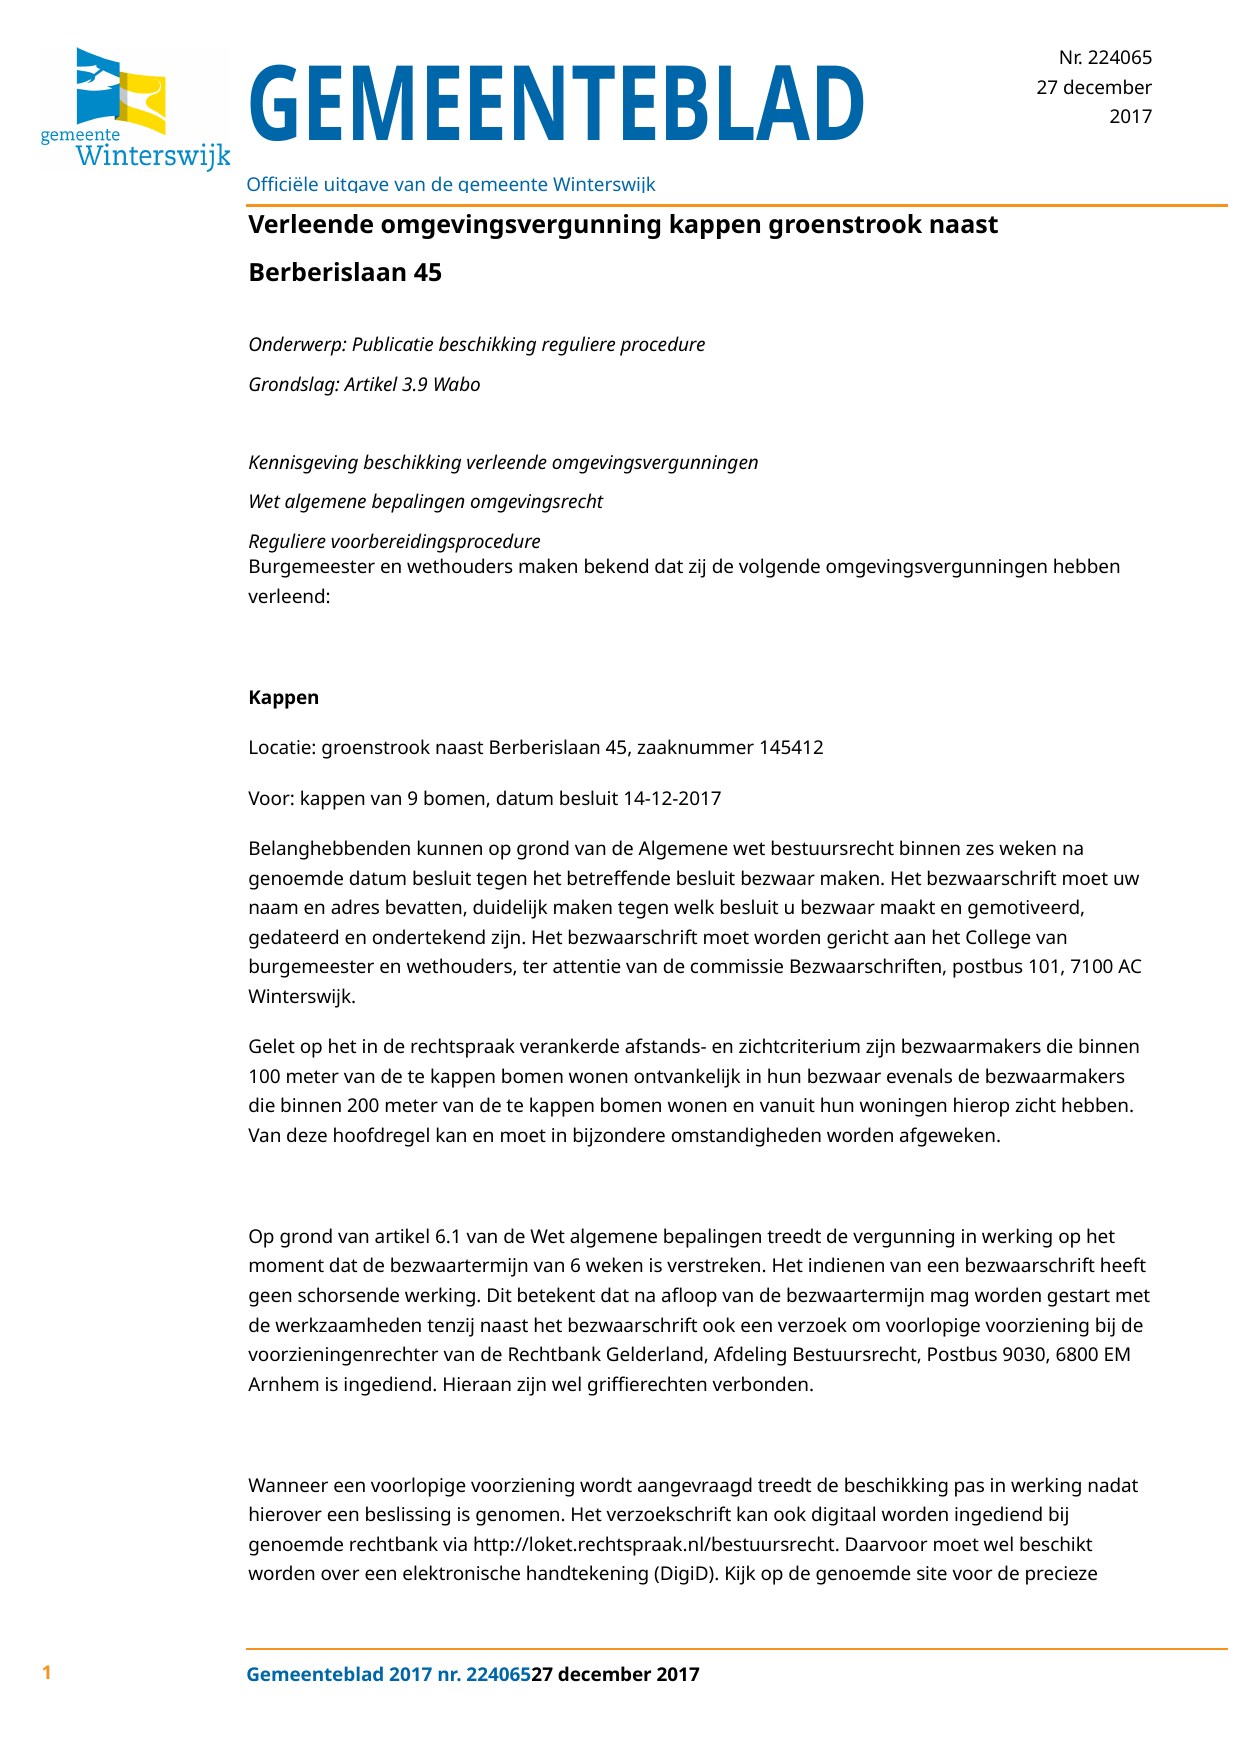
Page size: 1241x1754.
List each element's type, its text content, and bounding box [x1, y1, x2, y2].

text Locatie: groenstrook naast Berberislaan 45, zaaknummer 145412 [248, 734, 1152, 760]
picture [225, 153, 231, 162]
text Kappen [248, 684, 1152, 710]
text Reguliere voorbereidingsprocedure [248, 528, 1152, 553]
text Voor: kappen van 9 bomen, datum besluit 14-12-2017 [248, 785, 1152, 811]
text Onderwerp: Publicatie beschikking reguliere procedure [248, 331, 1152, 357]
text Gelet op het in de rechtspraak verankerde afstands- en zichtcriterium zijn bezwaarmakers die binnen 100 meter van de te kappen bomen wonen ontvankelijk in hun bezwaar evenals de bezwaarmakers die binnen 200 meter van de te kappen bomen wonen en vanuit hun woningen hierop zicht hebben. Van deze hoofdregel kan en moet in bijzondere omstandigheden worden afgeweken. [248, 1033, 1152, 1148]
text Verleende omgevingsvergunning kappen groenstrook naast Berberislaan 45 [248, 207, 1152, 288]
text Burgemeester en wethouders maken bekend dat zij de volgende omgevingsvergunningen hebben verleend: [248, 553, 1152, 609]
text Op grond van artikel 6.1 van de Wet algemene bepalingen treedt de vergunning in werking op het moment dat de bezwaartermijn van 6 weken is verstreken. Het indienen van een bezwaarschrift heeft geen schorsende werking. Dit betekent dat na afloop van de bezwaartermijn mag worden gestart met de werkzaamheden tenzij naast het bezwaarschrift ook een verzoek om voorlopige voorziening bij de voorzieningenrechter van de Rechtbank Gelderland, Afdeling Bestuursrecht, Postbus 9030, 6800 EM Arnhem is ingediend. Hieraan zijn wel griffierechten verbonden. [248, 1223, 1152, 1397]
picture [41, 47, 231, 172]
text Wet algemene bepalingen omgevingsrecht [248, 488, 1152, 514]
text Belanghebbenden kunnen op grond van de Algemene wet bestuursrecht binnen zes weken na genoemde datum besluit tegen het betreffende besluit bezwaar maken. Het bezwaarschrift moet uw naam en adres bevatten, duidelijk maken tegen welk besluit u bezwaar maakt en gemotiveerd, gedateerd en ondertekend zijn. Het bezwaarschrift moet worden gericht aan het College van burgemeester en wethouders, ter attentie van de commissie Bezwaarschriften, postbus 101, 7100 AC Winterswijk. [248, 835, 1152, 1009]
text Wanneer een voorlopige voorziening wordt aangevraagd treedt de beschikking pas in werking nadat hierover een beslissing is genomen. Het verzoekschrift kan ook digitaal worden ingediend bij genoemde rechtbank via http://loket.rechtspraak.nl/bestuursrecht. Daarvoor moet wel beschikt worden over een elektronische handtekening (DigiD). Kijk op de genoemde site voor de precieze [248, 1472, 1152, 1586]
text Kennisgeving beschikking verleende omgevingsvergunningen [248, 449, 1152, 475]
text Grondslag: Artikel 3.9 Wabo [248, 371, 1152, 396]
